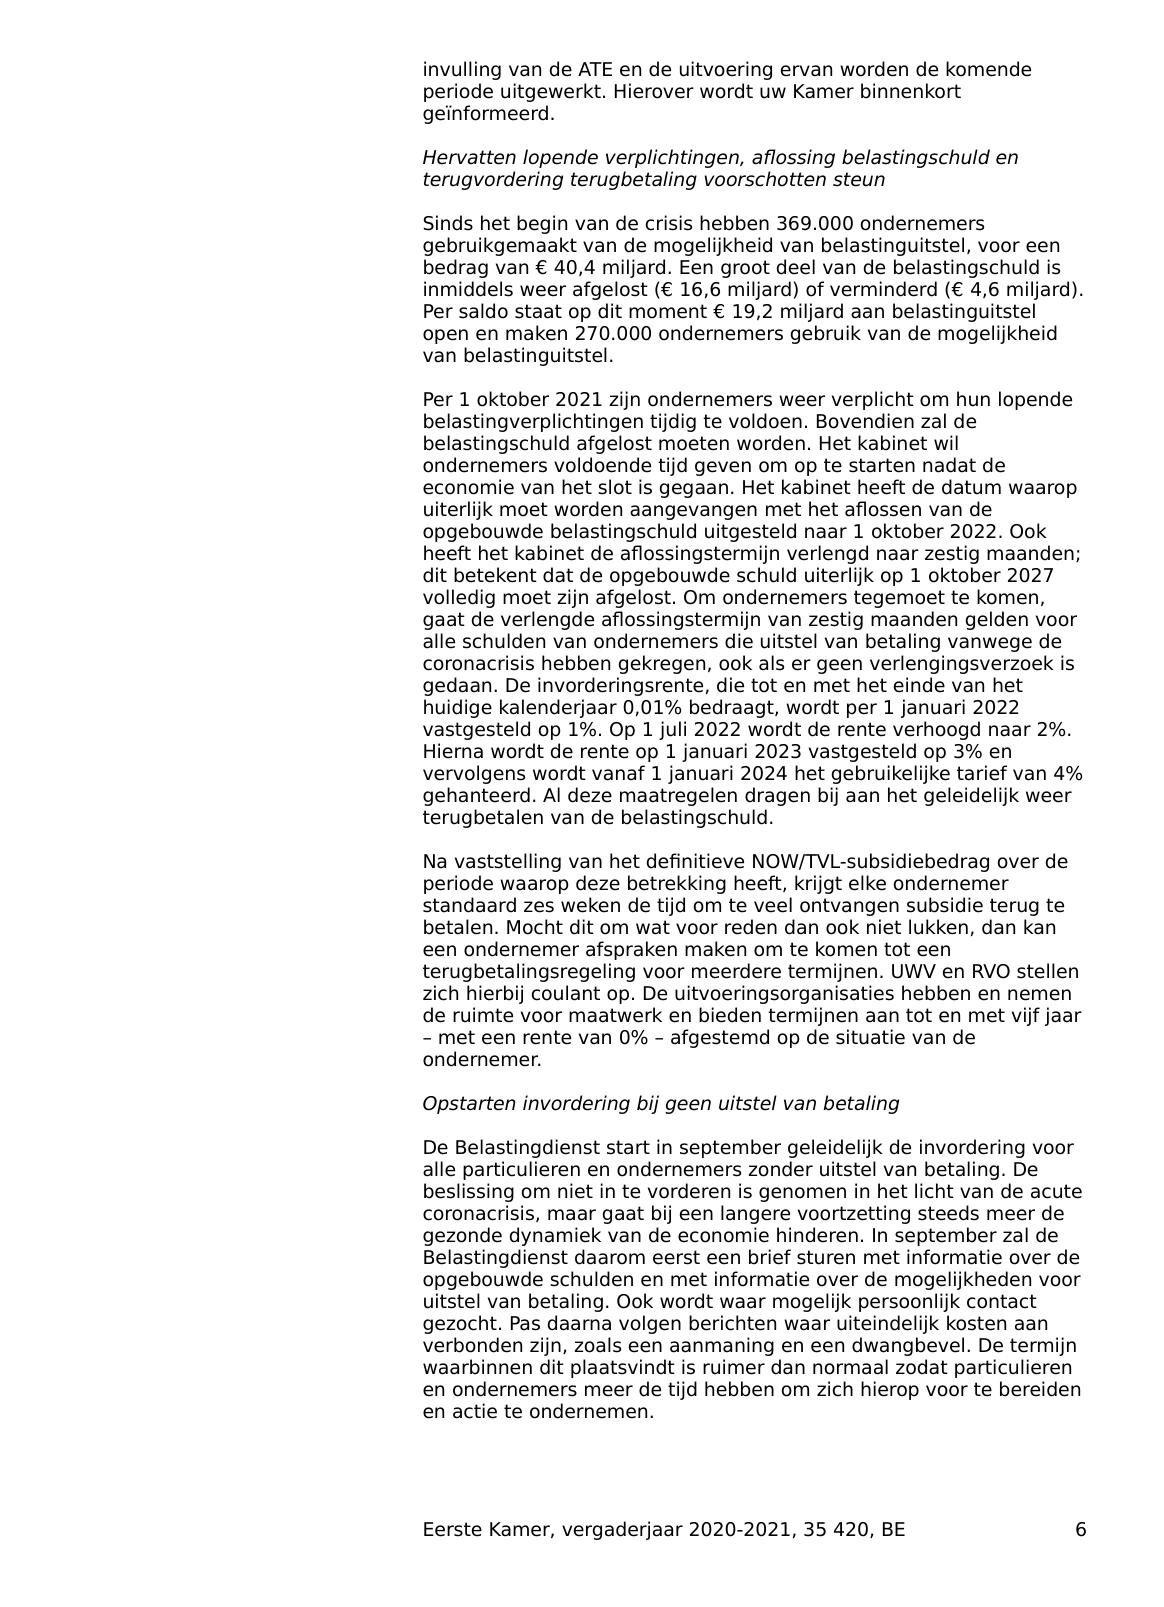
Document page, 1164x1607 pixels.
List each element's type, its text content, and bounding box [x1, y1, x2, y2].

text De Belastingdienst start in september geleidelijk de invordering voor alle particulieren en ondernemers zonder uitstel van betaling. De beslissing om niet in te vorderen is genomen in het licht van de acute coronacrisis, maar gaat bij een langere voortzetting steeds meer de gezonde dynamiek van de economie hinderen. In september zal de Belastingdienst daarom eerst een brief sturen met informatie over de opgebouwde schulden en met informatie over de mogelijkheden voor uitstel van betaling. Ook wordt waar mogelijk persoonlijk contact gezocht. Pas daarna volgen berichten waar uiteindelijk kosten aan verbonden zijn, zoals een aanmaning en een dwangbevel. De termijn waarbinnen dit plaatsvindt is ruimer dan normaal zodat particulieren en ondernemers meer de tijd hebben om zich hierop voor te bereiden en actie te ondernemen. [422, 1137, 1087, 1423]
text Sinds het begin van de crisis hebben 369.000 ondernemers gebruikgemaakt van de mogelijkheid van belastinguitstel, voor een bedrag van € 40,4 miljard. Een groot deel van de belastingschuld is inmiddels weer afgelost (€ 16,6 miljard) of verminderd (€ 4,6 miljard). Per saldo staat op dit moment € 19,2 miljard aan belastinguitstel open en maken 270.000 ondernemers gebruik van de mogelijkheid van belastinguitstel. [422, 213, 1087, 367]
text invulling van de ATE en de uitvoering ervan worden de komende periode uitgewerkt. Hierover wordt uw Kamer binnenkort geïnformeerd. [422, 59, 1087, 125]
text Na vaststelling van het definitieve NOW/TVL-subsidiebedrag over de periode waarop deze betrekking heeft, krijgt elke ondernemer standaard zes weken de tijd om te veel ontvangen subsidie terug te betalen. Mocht dit om wat voor reden dan ook niet lukken, dan kan een ondernemer afspraken maken om te komen tot een terugbetalingsregeling voor meerdere termijnen. UWV en RVO stellen zich hierbij coulant op. De uitvoeringsorganisaties hebben en nemen de ruimte voor maatwerk en bieden termijnen aan tot en met vijf jaar – met een rente van 0% – afgestemd op de situatie van de ondernemer. [422, 851, 1087, 1071]
subtitle Opstarten invordering bij geen uitstel van betaling [422, 1093, 1087, 1115]
subtitle Hervatten lopende verplichtingen, aflossing belastingschuld en terugvordering terugbetaling voorschotten steun [422, 147, 1087, 191]
text Per 1 oktober 2021 zijn ondernemers weer verplicht om hun lopende belastingverplichtingen tijdig te voldoen. Bovendien zal de belastingschuld afgelost moeten worden. Het kabinet wil ondernemers voldoende tijd geven om op te starten nadat de economie van het slot is gegaan. Het kabinet heeft de datum waarop uiterlijk moet worden aangevangen met het aflossen van de opgebouwde belastingschuld uitgesteld naar 1 oktober 2022. Ook heeft het kabinet de aflossingstermijn verlengd naar zestig maanden; dit betekent dat de opgebouwde schuld uiterlijk op 1 oktober 2027 volledig moet zijn afgelost. Om ondernemers tegemoet te komen, gaat de verlengde aflossingstermijn van zestig maanden gelden voor alle schulden van ondernemers die uitstel van betaling vanwege de coronacrisis hebben gekregen, ook als er geen verlengingsverzoek is gedaan. De invorderingsrente, die tot en met het einde van het huidige kalenderjaar 0,01% bedraagt, wordt per 1 januari 2022 vastgesteld op 1%. Op 1 juli 2022 wordt de rente verhoogd naar 2%. Hierna wordt de rente op 1 januari 2023 vastgesteld op 3% en vervolgens wordt vanaf 1 januari 2024 het gebruikelijke tarief van 4% gehanteerd. Al deze maatregelen dragen bij aan het geleidelijk weer terugbetalen van de belastingschuld. [422, 389, 1087, 829]
